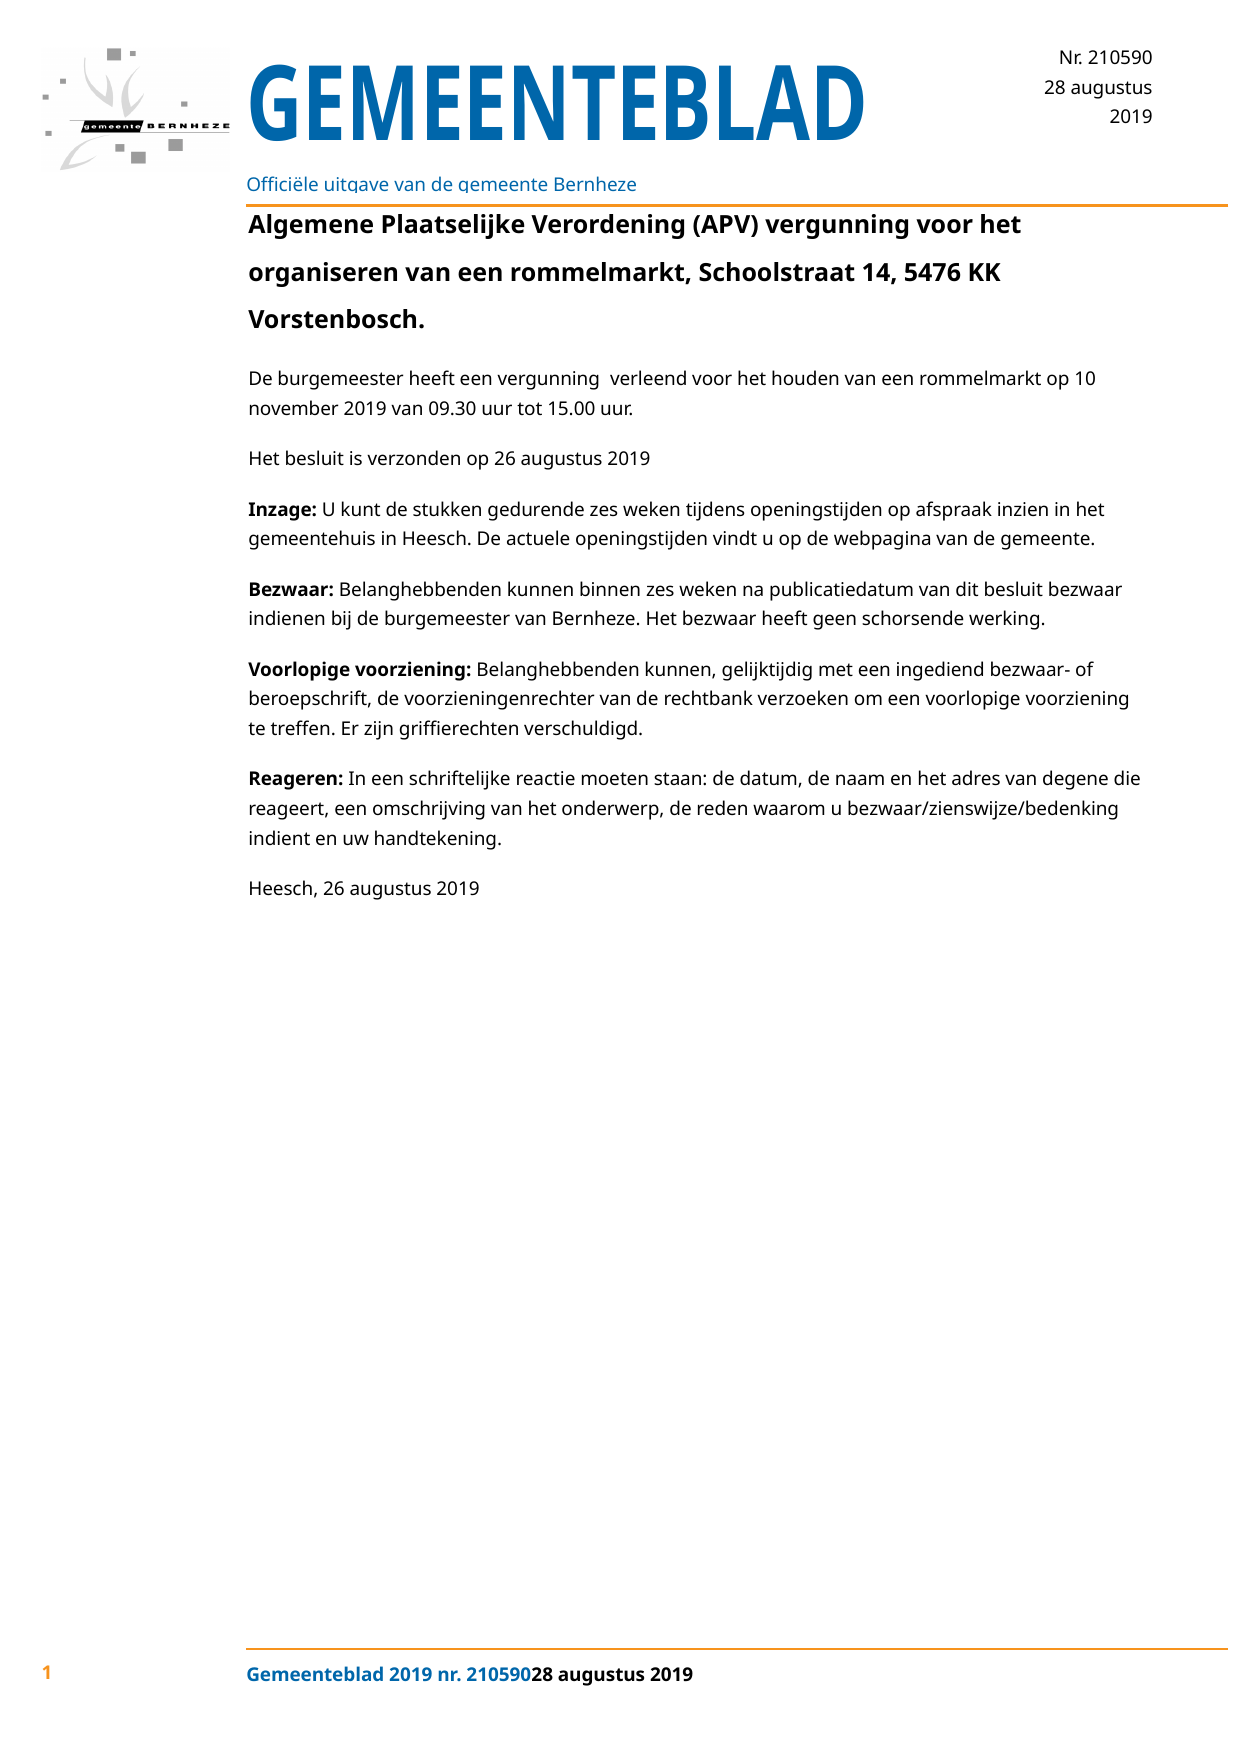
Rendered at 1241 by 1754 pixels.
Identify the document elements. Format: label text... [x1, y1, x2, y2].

text Het besluit is verzonden op 26 augustus 2019 [248, 446, 1152, 471]
text Bezwaar: Belanghebbenden kunnen binnen zes weken na publicatiedatum van dit besluit bezwaar indienen bij de burgemeester van Bernheze. Het bezwaar heeft geen schorsende werking. [248, 576, 1152, 631]
text De burgemeester heeft een vergunning verleend voor het houden van een rommelmarkt op 10 november 2019 van 09.30 uur tot 15.00 uur. [248, 366, 1152, 421]
text Voorlopige voorziening: Belanghebbenden kunnen, gelijktijdig met een ingediend bezwaar- of beroepschrift, de voorzieningenrechter van de rechtbank verzoeken om een voorlopige voorziening te treffen. Er zijn griffierechten verschuldigd. [248, 656, 1152, 741]
picture [41, 47, 231, 172]
text Reageren: In een schriftelijke reactie moeten staan: de datum, de naam en het adres van degene die reageert, een omschrijving van het onderwerp, de reden waarom u bezwaar/zienswijze/bedenking indient en uw handtekening. [248, 766, 1152, 850]
text Heesch, 26 augustus 2019 [248, 875, 1152, 901]
text Algemene Plaatselijke Verordening (APV) vergunning voor het organiseren van een rommelmarkt, Schoolstraat 14, 5476 KK Vorstenbosch. [248, 207, 1152, 336]
text Inzage: U kunt de stukken gedurende zes weken tijdens openingstijden op afspraak inzien in het gemeentehuis in Heesch. De actuele openingstijden vindt u op de webpagina van de gemeente. [248, 496, 1152, 551]
